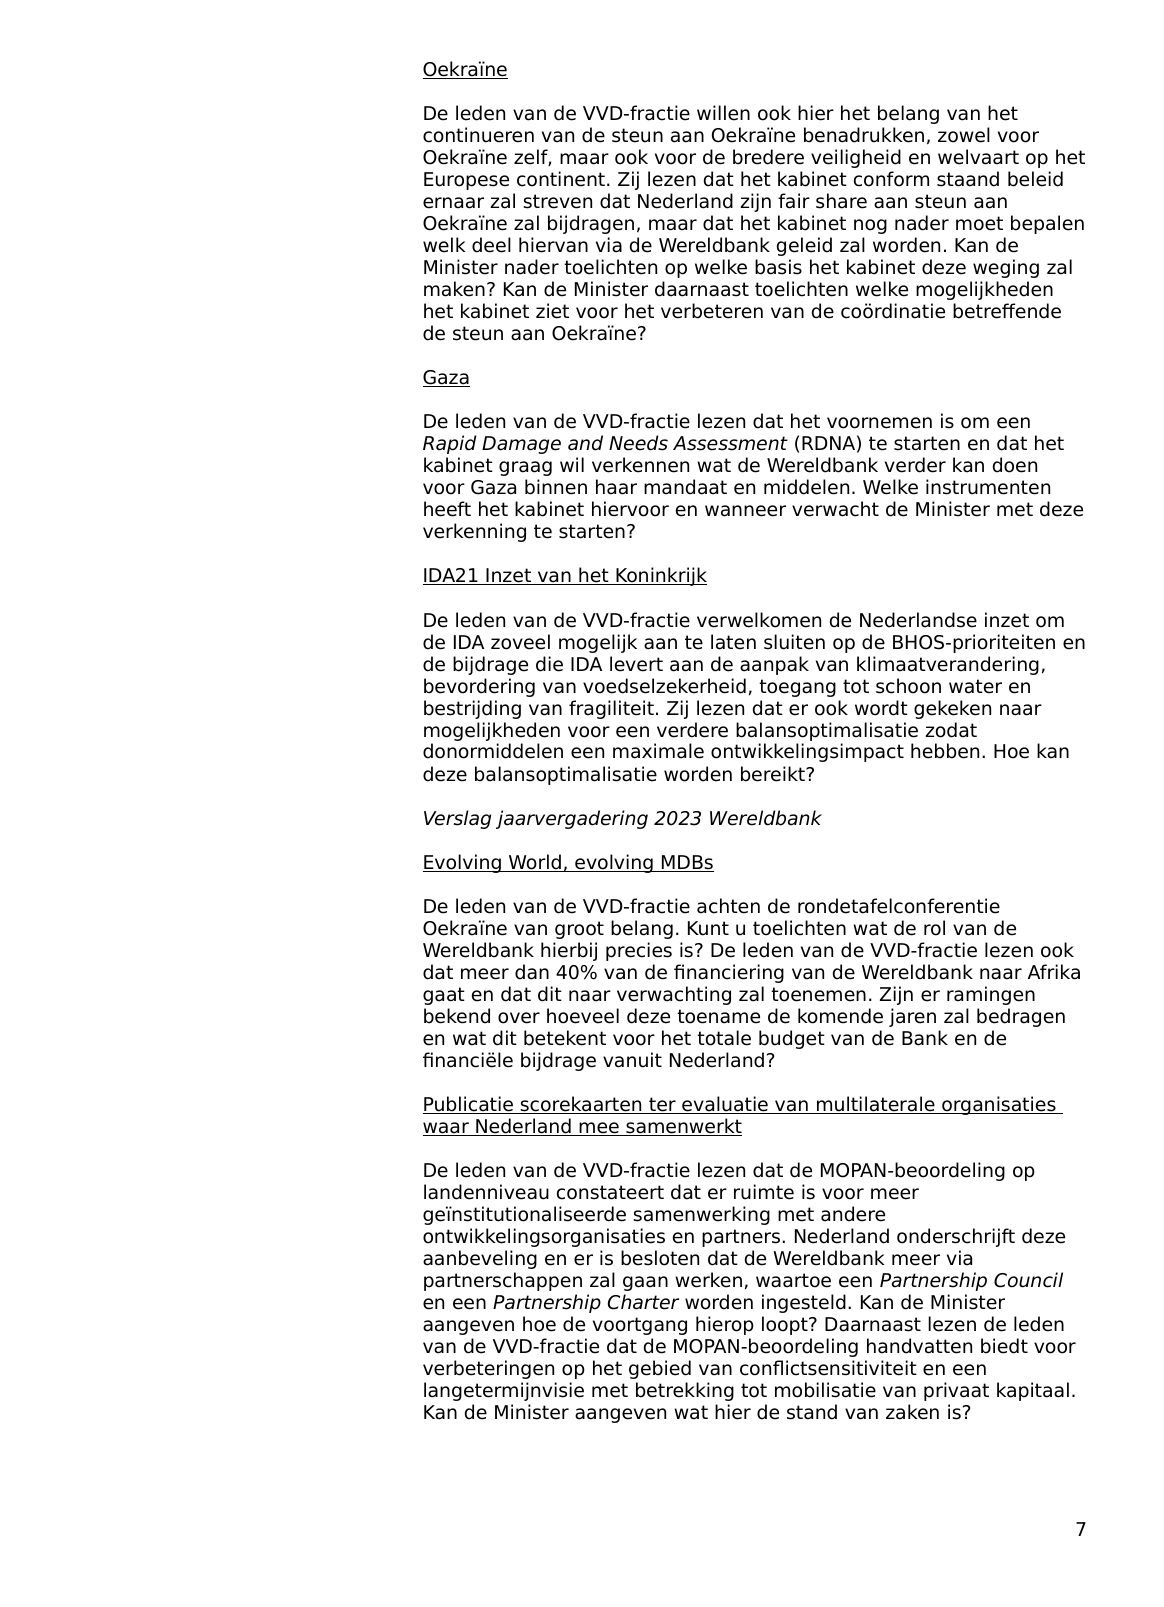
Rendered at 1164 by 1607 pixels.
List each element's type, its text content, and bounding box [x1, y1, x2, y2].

text De leden van de VVD-fractie achten de rondetafelconferentie Oekraïne van groot belang. Kunt u toelichten wat de rol van de Wereldbank hierbij precies is? De leden van de VVD-fractie lezen ook dat meer dan 40% van de financiering van de Wereldbank naar Afrika gaat en dat dit naar verwachting zal toenemen. Zijn er ramingen bekend over hoeveel deze toename de komende jaren zal bedragen en wat dit betekent voor het totale budget van de Bank en de financiële bijdrage vanuit Nederland? [422, 896, 1087, 1072]
subtitle Verslag jaarvergadering 2023 Wereldbank [422, 808, 1087, 829]
subtitle Gaza [422, 367, 1087, 389]
subtitle Publicatie scorekaarten ter evaluatie van multilaterale organisaties waar Nederland mee samenwerkt [422, 1094, 1087, 1138]
subtitle IDA21 Inzet van het Koninkrijk [422, 565, 1087, 587]
subtitle Evolving World, evolving MDBs [422, 852, 1087, 874]
text De leden van de VVD-fractie lezen dat de MOPAN-beoordeling op landenniveau constateert dat er ruimte is voor meer geïnstitutionaliseerde samenwerking met andere ontwikkelingsorganisaties en partners. Nederland onderschrijft deze aanbeveling en er is besloten dat de Wereldbank meer via partnerschappen zal gaan werken, waartoe een Partnership Council en een Partnership Charter worden ingesteld. Kan de Minister aangeven hoe de voortgang hierop loopt? Daarnaast lezen de leden van de VVD-fractie dat de MOPAN-beoordeling handvatten biedt voor verbeteringen op het gebied van conflictsensitiviteit en een langetermijnvisie met betrekking tot mobilisatie van privaat kapitaal. Kan de Minister aangeven wat hier de stand van zaken is? [422, 1160, 1087, 1424]
text De leden van de VVD-fractie verwelkomen de Nederlandse inzet om de IDA zoveel mogelijk aan te laten sluiten op de BHOS-prioriteiten en de bijdrage die IDA levert aan de aanpak van klimaatverandering, bevordering van voedselzekerheid, toegang tot schoon water en bestrijding van fragiliteit. Zij lezen dat er ook wordt gekeken naar mogelijkheden voor een verdere balansoptimalisatie zodat donormiddelen een maximale ontwikkelingsimpact hebben. Hoe kan deze balansoptimalisatie worden bereikt? [422, 609, 1087, 785]
text De leden van de VVD-fractie lezen dat het voornemen is om een Rapid Damage and Needs Assessment (RDNA) te starten en dat het kabinet graag wil verkennen wat de Wereldbank verder kan doen voor Gaza binnen haar mandaat en middelen. Welke instrumenten heeft het kabinet hiervoor en wanneer verwacht de Minister met deze verkenning te starten? [422, 411, 1087, 543]
subtitle Oekraïne [422, 59, 1087, 81]
text De leden van de VVD-fractie willen ook hier het belang van het continueren van de steun aan Oekraïne benadrukken, zowel voor Oekraïne zelf, maar ook voor de bredere veiligheid en welvaart op het Europese continent. Zij lezen dat het kabinet conform staand beleid ernaar zal streven dat Nederland zijn fair share aan steun aan Oekraïne zal bijdragen, maar dat het kabinet nog nader moet bepalen welk deel hiervan via de Wereldbank geleid zal worden. Kan de Minister nader toelichten op welke basis het kabinet deze weging zal maken? Kan de Minister daarnaast toelichten welke mogelijkheden het kabinet ziet voor het verbeteren van de coördinatie betreffende de steun aan Oekraïne? [422, 103, 1087, 345]
